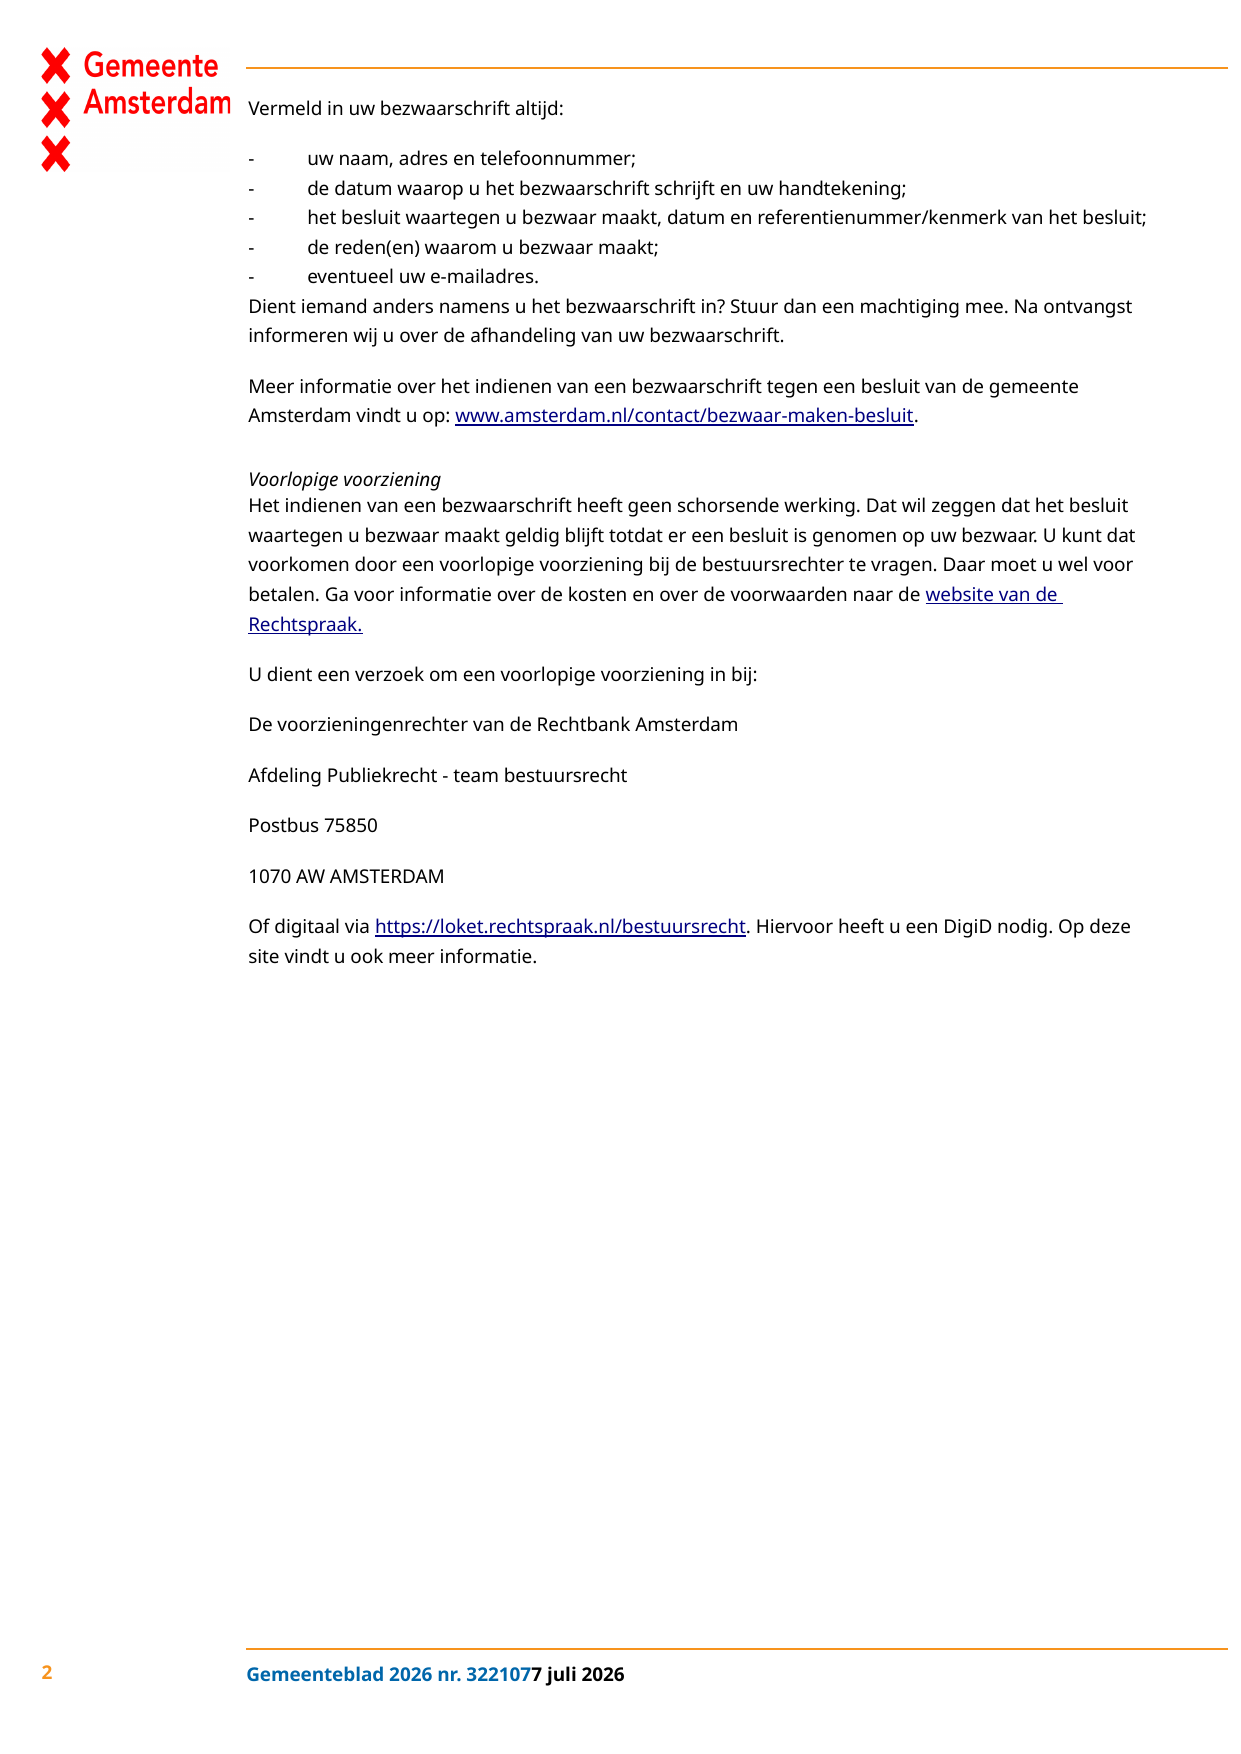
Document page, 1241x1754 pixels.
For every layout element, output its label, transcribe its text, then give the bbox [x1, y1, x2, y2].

list het besluit waartegen u bezwaar maakt, datum en referentienummer/kenmerk van het besluit; [248, 204, 1152, 230]
list de reden(en) waarom u bezwaar maakt; [248, 234, 1152, 260]
text Afdeling Publiekrecht - team bestuursrecht [248, 762, 1152, 788]
text Vermeld in uw bezwaarschrift altijd: [248, 95, 1152, 121]
text Meer informatie over het indienen van een bezwaarschrift tegen een besluit van de gemeente Amsterdam vindt u op: www.amsterdam.nl/contact/bezwaar-maken-besluit. [248, 373, 1152, 428]
list eventueel uw e-mailadres. [248, 263, 1152, 289]
text Dient iemand anders namens u het bezwaarschrift in? Stuur dan een machtiging mee. Na ontvangst informeren wij u over de afhandeling van uw bezwaarschrift. [248, 293, 1152, 348]
text Voorlopige voorziening [248, 467, 1152, 492]
picture [41, 47, 231, 172]
list de datum waarop u het bezwaarschrift schrijft en uw handtekening; [248, 175, 1152, 201]
text Of digitaal via https://loket.rechtspraak.nl/bestuursrecht. Hiervoor heeft u een DigiD nodig. Op deze site vindt u ook meer informatie. [248, 913, 1152, 968]
text De voorzieningenrechter van de Rechtbank Amsterdam [248, 712, 1152, 737]
text 1070 AW AMSTERDAM [248, 863, 1152, 888]
text Het indienen van een bezwaarschrift heeft geen schorsende werking. Dat wil zeggen dat het besluit waartegen u bezwaar maakt geldig blijft totdat er een besluit is genomen op uw bezwaar. U kunt dat voorkomen door een voorlopige voorziening bij de bestuursrechter te vragen. Daar moet u wel voor betalen. Ga voor informatie over de kosten en over de voorwaarden naar de website van de Rechtspraak. [248, 492, 1152, 636]
list uw naam, adres en telefoonnummer; [248, 145, 1152, 171]
text Postbus 75850 [248, 812, 1152, 838]
text U dient een verzoek om een voorlopige voorziening in bij: [248, 661, 1152, 687]
